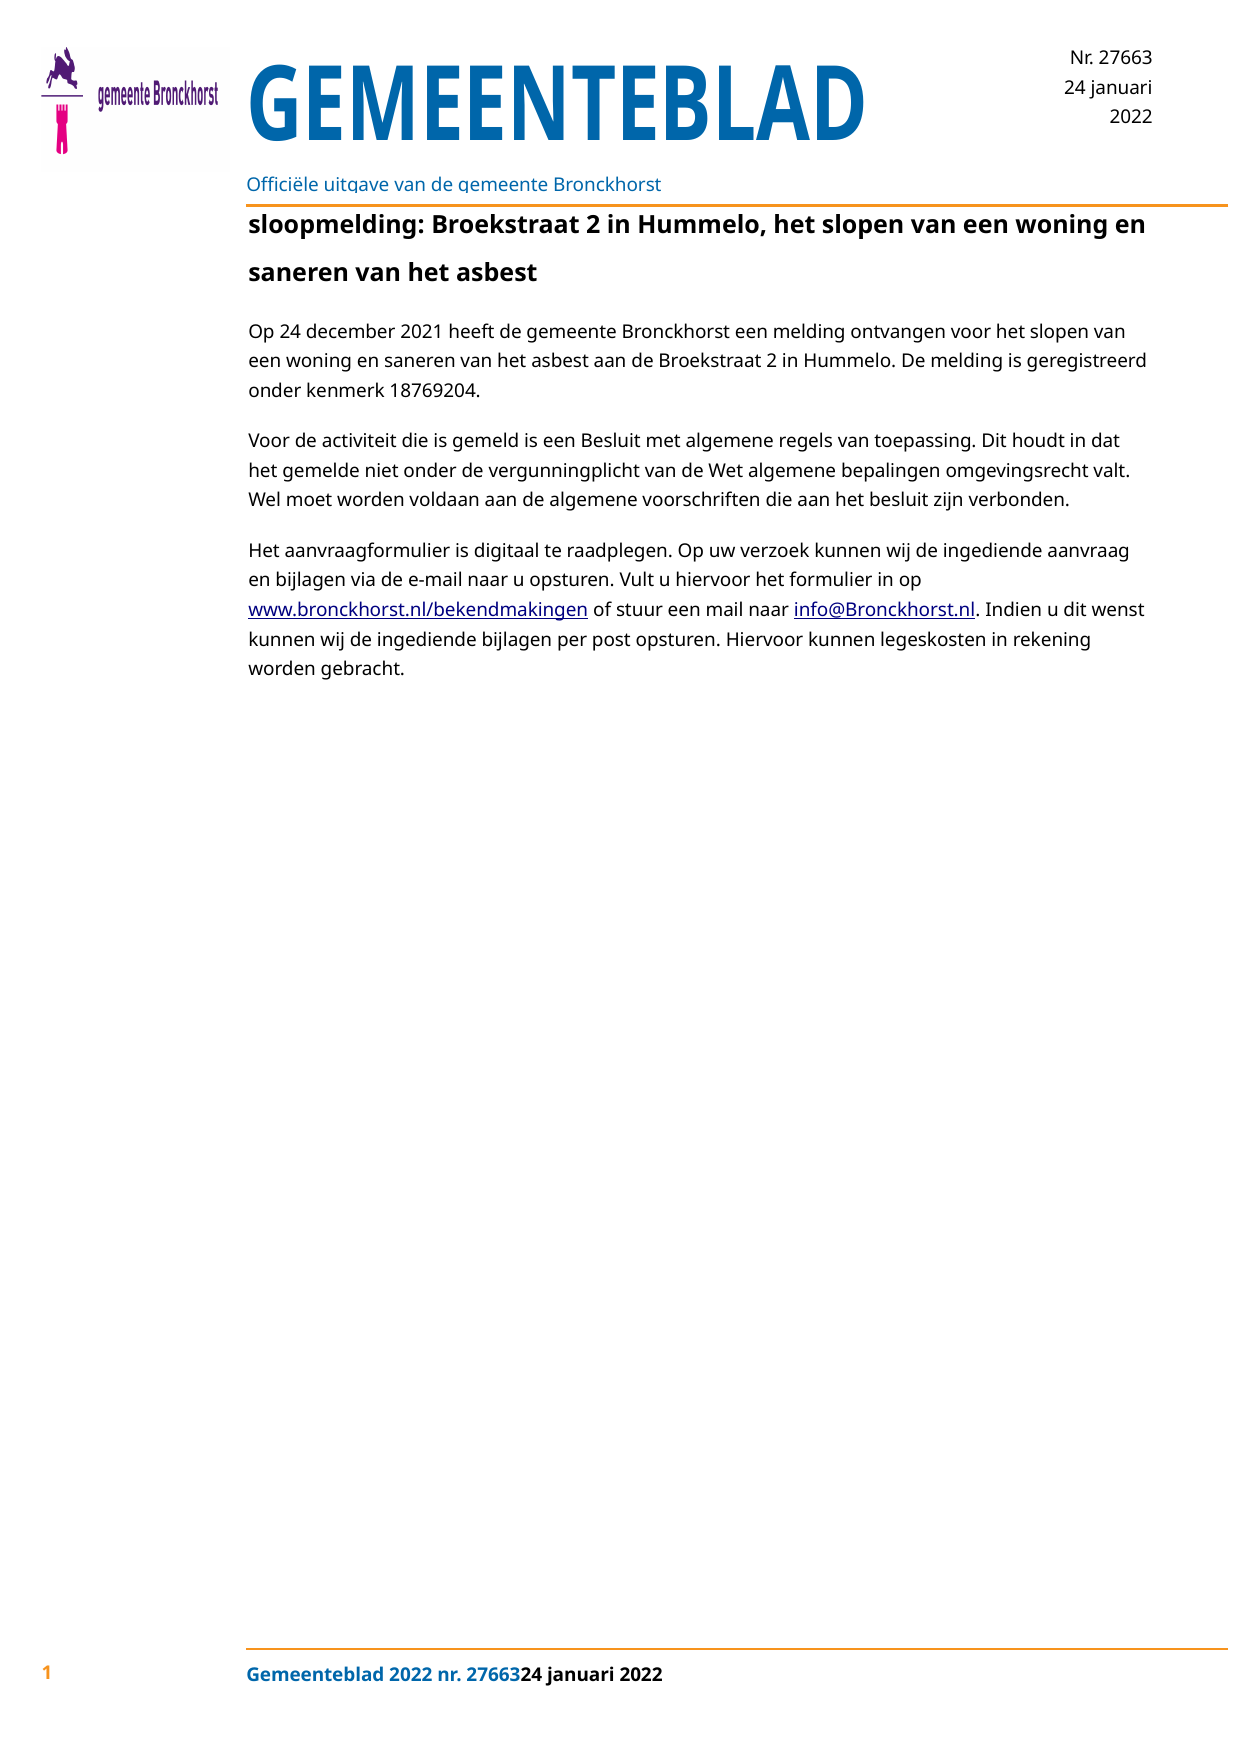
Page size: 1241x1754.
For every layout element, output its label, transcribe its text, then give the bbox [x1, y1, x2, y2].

text Op 24 december 2021 heeft de gemeente Bronckhorst een melding ontvangen voor het slopen van een woning en saneren van het asbest aan de Broekstraat 2 in Hummelo. De melding is geregistreerd onder kenmerk 18769204. [248, 318, 1152, 403]
text Het aanvraagformulier is digitaal te raadplegen. Op uw verzoek kunnen wij de ingediende aanvraag en bijlagen via de e-mail naar u opsturen. Vult u hiervoor het formulier in op www.bronckhorst.nl/bekendmakingen of stuur een mail naar info@Bronckhorst.nl. Indien u dit wenst kunnen wij de ingediende bijlagen per post opsturen. Hiervoor kunnen legeskosten in rekening worden gebracht. [248, 537, 1152, 681]
text Voor de activiteit die is gemeld is een Besluit met algemene regels van toepassing. Dit houdt in dat het gemelde niet onder de vergunningplicht van de Wet algemene bepalingen omgevingsrecht valt. Wel moet worden voldaan aan de algemene voorschriften die aan het besluit zijn verbonden. [248, 427, 1152, 512]
text sloopmelding: Broekstraat 2 in Hummelo, het slopen van een woning en saneren van het asbest [248, 207, 1152, 288]
picture [41, 47, 231, 172]
